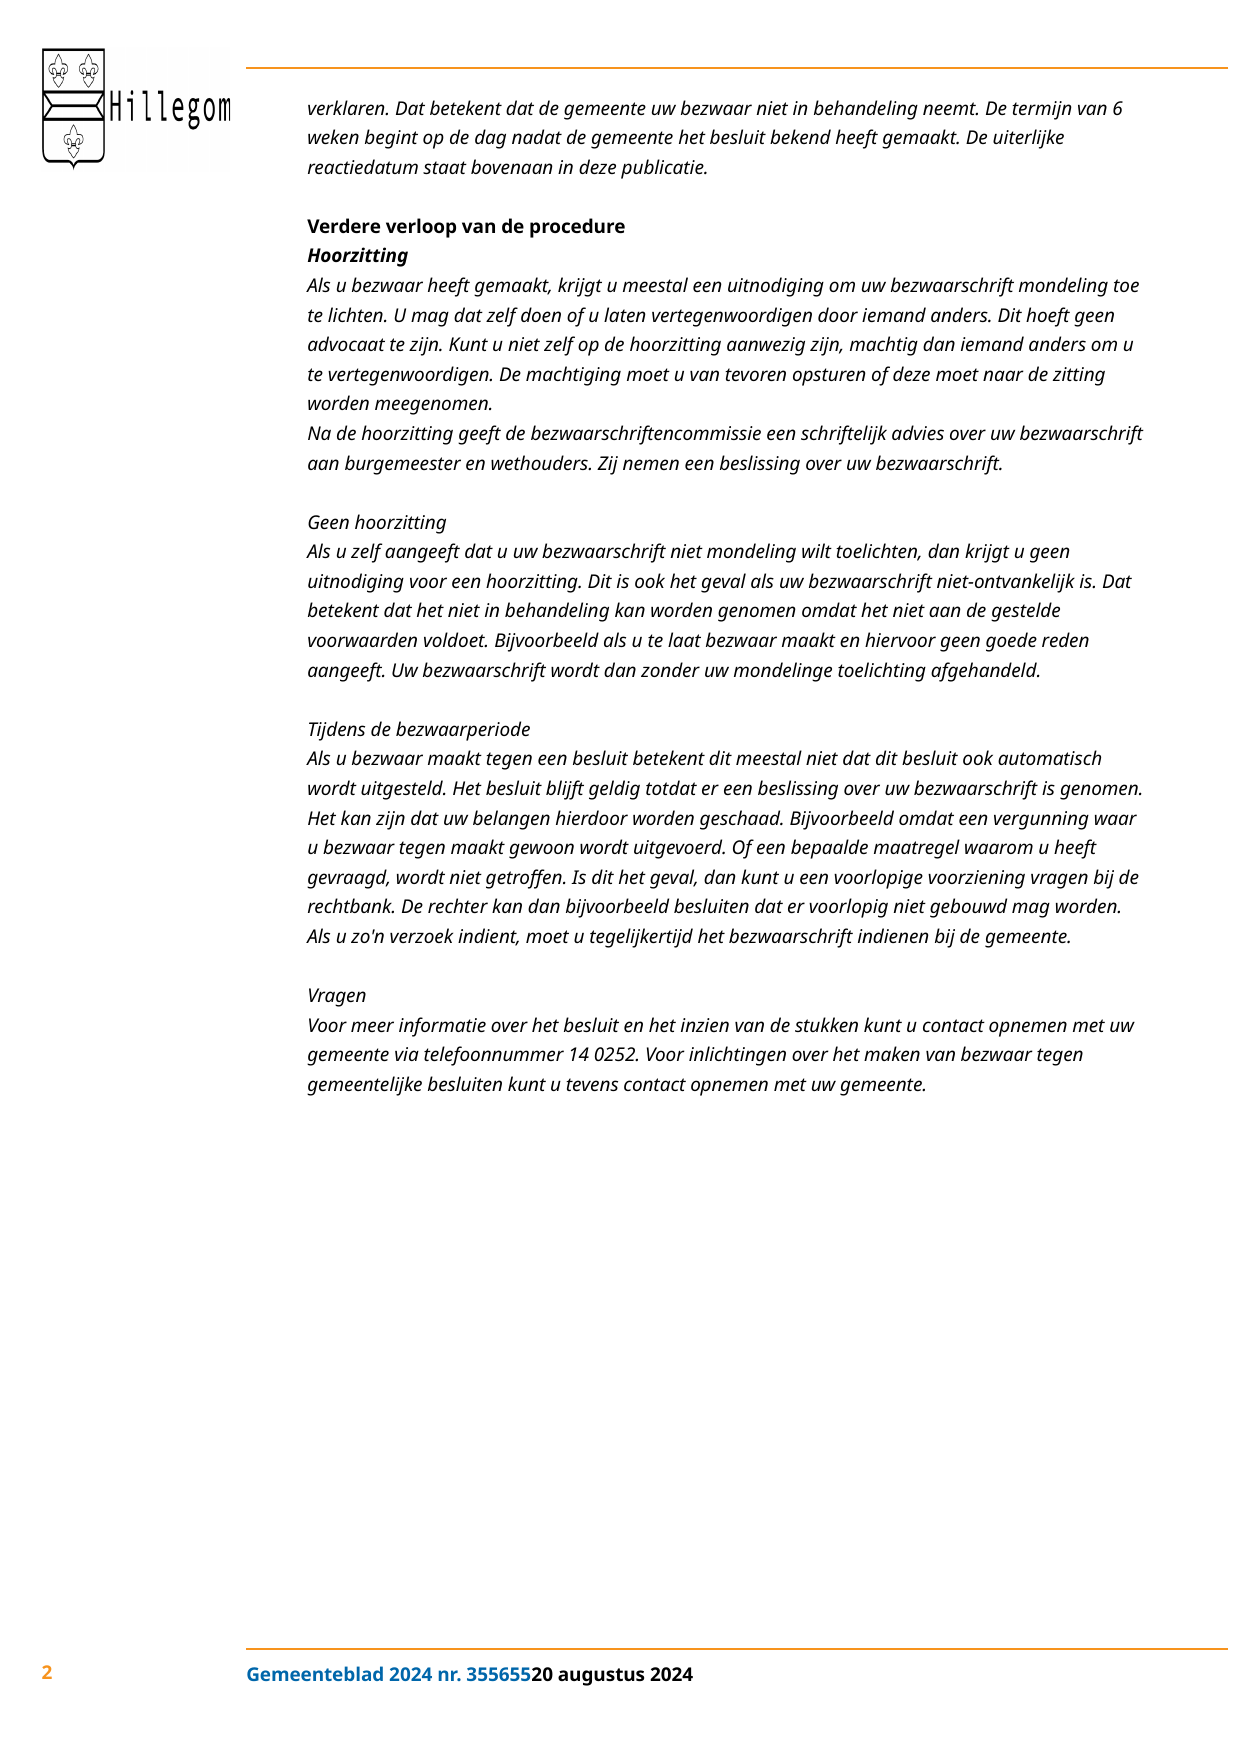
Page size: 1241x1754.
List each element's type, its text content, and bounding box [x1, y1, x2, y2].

list Als u bezwaar maakt tegen een besluit betekent dit meestal niet dat dit besluit ook automatisch wordt uitgesteld. Het besluit blijft geldig totdat er een beslissing over uw bezwaarschrift is genomen. Het kan zijn dat uw belangen hierdoor worden geschaad. Bijvoorbeeld omdat een vergunning waar u bezwaar tegen maakt gewoon wordt uitgevoerd. Of een bepaalde maatregel waarom u heeft gevraagd, wordt niet getroffen. Is dit het geval, dan kunt u een voorlopige voorziening vragen bij de rechtbank. De rechter kan dan bijvoorbeeld besluiten dat er voorlopig niet gebouwd mag worden. Als u zo'n verzoek indient, moet u tegelijkertijd het bezwaarschrift indienen bij de gemeente. [248, 746, 1152, 949]
list Als u bezwaar heeft gemaakt, krijgt u meestal een uitnodiging om uw bezwaarschrift mondeling toe te lichten. U mag dat zelf doen of u laten vertegenwoordigen door iemand anders. Dit hoeft geen advocaat te zijn. Kunt u niet zelf op de hoorzitting aanwezig zijn, machtig dan iemand anders om u te vertegenwoordigen. De machtiging moet u van tevoren opsturen of deze moet naar de zitting worden meegenomen. [248, 272, 1152, 416]
list Voor meer informatie over het besluit en het inzien van de stukken kunt u contact opnemen met uw gemeente via telefoonnummer 14 0252. Voor inlichtingen over het maken van bezwaar tegen gemeentelijke besluiten kunt u tevens contact opnemen met uw gemeente. [248, 1012, 1152, 1097]
list Geen hoorzitting [248, 509, 1152, 535]
list Tijdens de bezwaarperiode [248, 716, 1152, 742]
list Verdere verloop van de procedure [248, 213, 1152, 239]
picture [41, 47, 231, 172]
list Hoorzitting [248, 243, 1152, 268]
list verklaren. Dat betekent dat de gemeente uw bezwaar niet in behandeling neemt. De termijn van 6 weken begint op de dag nadat de gemeente het besluit bekend heeft gemaakt. De uiterlijke reactiedatum staat bovenaan in deze publicatie. [248, 95, 1152, 180]
list Vragen [248, 982, 1152, 1008]
list Als u zelf aangeeft dat u uw bezwaarschrift niet mondeling wilt toelichten, dan krijgt u geen uitnodiging voor een hoorzitting. Dit is ook het geval als uw bezwaarschrift niet-ontvankelijk is. Dat betekent dat het niet in behandeling kan worden genomen omdat het niet aan de gestelde voorwaarden voldoet. Bijvoorbeeld als u te laat bezwaar maakt en hiervoor geen goede reden aangeeft. Uw bezwaarschrift wordt dan zonder uw mondelinge toelichting afgehandeld. [248, 538, 1152, 683]
list Na de hoorzitting geeft de bezwaarschriftencommissie een schriftelijk advies over uw bezwaarschrift aan burgemeester en wethouders. Zij nemen een beslissing over uw bezwaarschrift. [248, 420, 1152, 476]
